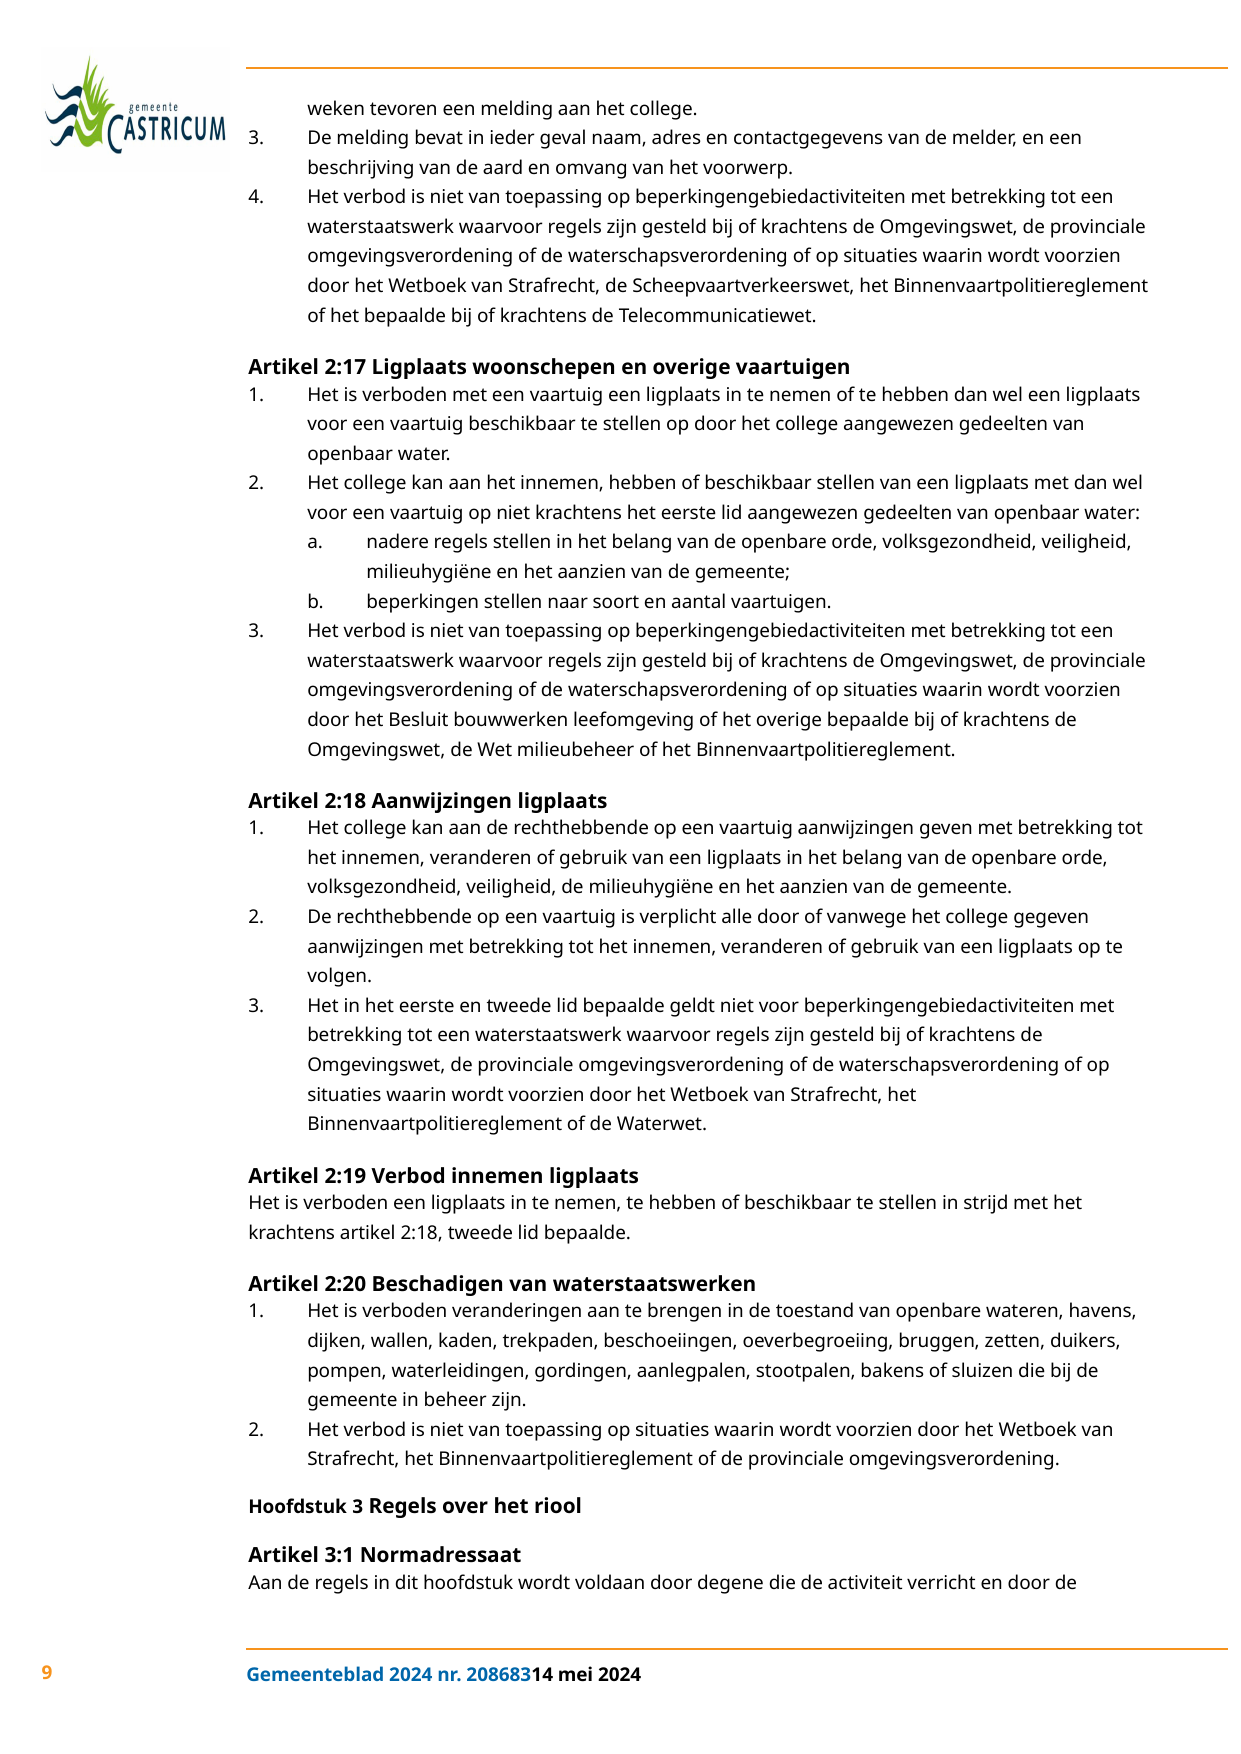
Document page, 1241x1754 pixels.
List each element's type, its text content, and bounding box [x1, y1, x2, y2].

text Aan de regels in dit hoofdstuk wordt voldaan door degene die de activiteit verricht en door de [248, 1569, 1152, 1595]
list Het college kan aan de rechthebbende op een vaartuig aanwijzingen geven met betrekking tot het innemen, veranderen of gebruik van een ligplaats in het belang van de openbare orde, volksgezondheid, veiligheid, de milieuhygiëne en het aanzien van de gemeente. [248, 814, 1152, 899]
list Het verbod is niet van toepassing op situaties waarin wordt voorzien door het Wetboek van Strafrecht, het Binnenvaartpolitiereglement of de provinciale omgevingsverordening. [248, 1416, 1152, 1471]
picture [41, 47, 231, 172]
list De rechthebbende op een vaartuig is verplicht alle door of vanwege het college gegeven aanwijzingen met betrekking tot het innemen, veranderen of gebruik van een ligplaats op te volgen. [248, 903, 1152, 988]
text Artikel 3:1 Normadressaat [248, 1541, 1152, 1569]
list Het is verboden met een vaartuig een ligplaats in te nemen of te hebben dan wel een ligplaats voor een vaartuig beschikbaar te stellen op door het college aangewezen gedeelten van openbaar water. [248, 381, 1152, 466]
list Het in het eerste en tweede lid bepaalde geldt niet voor beperkingengebiedactiviteiten met betrekking tot een waterstaatswerk waarvoor regels zijn gesteld bij of krachtens de Omgevingswet, de provinciale omgevingsverordening of de waterschapsverordening of op situaties waarin wordt voorzien door het Wetboek van Strafrecht, het Binnenvaartpolitiereglement of de Waterwet. [248, 992, 1152, 1136]
text Artikel 2:19 Verbod innemen ligplaats [248, 1161, 1152, 1189]
list nadere regels stellen in het belang van de openbare orde, volksgezondheid, veiligheid, milieuhygiëne en het aanzien van de gemeente; [307, 529, 1152, 584]
list Het is verboden veranderingen aan te brengen in de toestand van openbare wateren, havens, dijken, wallen, kaden, trekpaden, beschoeiingen, oeverbegroeiing, bruggen, zetten, duikers, pompen, waterleidingen, gordingen, aanlegpalen, stootpalen, bakens of sluizen die bij de gemeente in beheer zijn. [248, 1298, 1152, 1412]
text Het is verboden een ligplaats in te nemen, te hebben of beschikbaar te stellen in strijd met het krachtens artikel 2:18, tweede lid bepaalde. [248, 1189, 1152, 1244]
text Hoofdstuk 3 Regels over het riool [248, 1491, 1152, 1520]
list Het verbod is niet van toepassing op beperkingengebiedactiviteiten met betrekking tot een waterstaatswerk waarvoor regels zijn gesteld bij of krachtens de Omgevingswet, de provinciale omgevingsverordening of de waterschapsverordening of op situaties waarin wordt voorzien door het Wetboek van Strafrecht, de Scheepvaartverkeerswet, het Binnenvaartpolitiereglement of het bepaalde bij of krachtens de Telecommunicatiewet. [248, 183, 1152, 328]
list beperkingen stellen naar soort en aantal vaartuigen. [307, 588, 1152, 613]
list Het college kan aan het innemen, hebben of beschikbaar stellen van een ligplaats met dan wel voor een vaartuig op niet krachtens het eerste lid aangewezen gedeelten van openbaar water: [248, 469, 1152, 525]
text Artikel 2:20 Beschadigen van waterstaatswerken [248, 1269, 1152, 1298]
list weken tevoren een melding aan het college. [248, 95, 1152, 121]
list Het verbod is niet van toepassing op beperkingengebiedactiviteiten met betrekking tot een waterstaatswerk waarvoor regels zijn gesteld bij of krachtens de Omgevingswet, de provinciale omgevingsverordening of de waterschapsverordening of op situaties waarin wordt voorzien door het Besluit bouwwerken leefomgeving of het overige bepaalde bij of krachtens de Omgevingswet, de Wet milieubeheer of het Binnenvaartpolitiereglement. [248, 617, 1152, 761]
list De melding bevat in ieder geval naam, adres en contactgegevens van de melder, en een beschrijving van de aard en omvang van het voorwerp. [248, 124, 1152, 180]
text Artikel 2:18 Aanwijzingen ligplaats [248, 786, 1152, 814]
text Artikel 2:17 Ligplaats woonschepen en overige vaartuigen [248, 352, 1152, 381]
